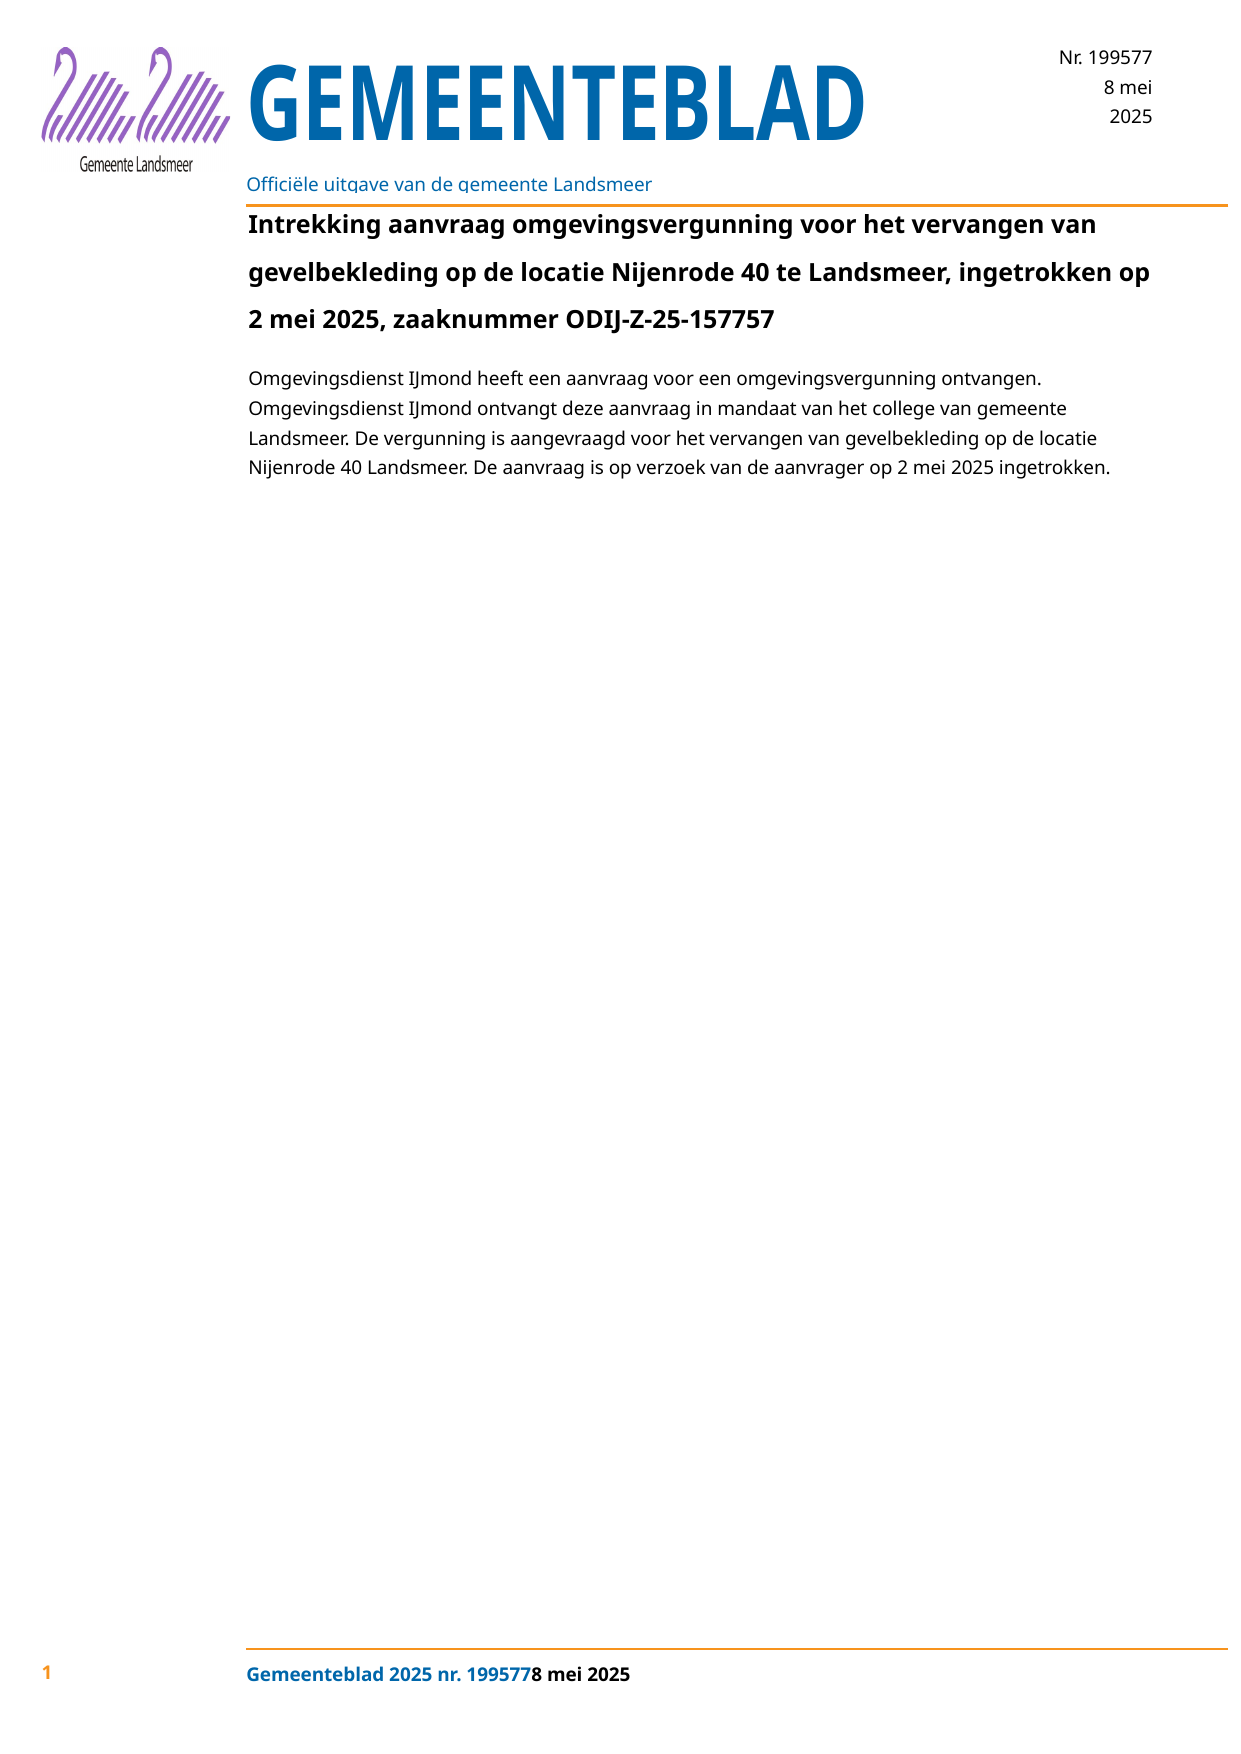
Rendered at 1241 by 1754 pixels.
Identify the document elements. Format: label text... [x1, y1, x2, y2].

text Omgevingsdienst IJmond heeft een aanvraag voor een omgevingsvergunning ontvangen. Omgevingsdienst IJmond ontvangt deze aanvraag in mandaat van het college van gemeente Landsmeer. De vergunning is aangevraagd voor het vervangen van gevelbekleding op de locatie Nijenrode 40 Landsmeer. De aanvraag is op verzoek van de aanvrager op 2 mei 2025 ingetrokken. [248, 366, 1152, 480]
picture [41, 47, 231, 172]
text Intrekking aanvraag omgevingsvergunning voor het vervangen van gevelbekleding op de locatie Nijenrode 40 te Landsmeer, ingetrokken op 2 mei 2025, zaaknummer ODIJ-Z-25-157757 [248, 207, 1152, 336]
